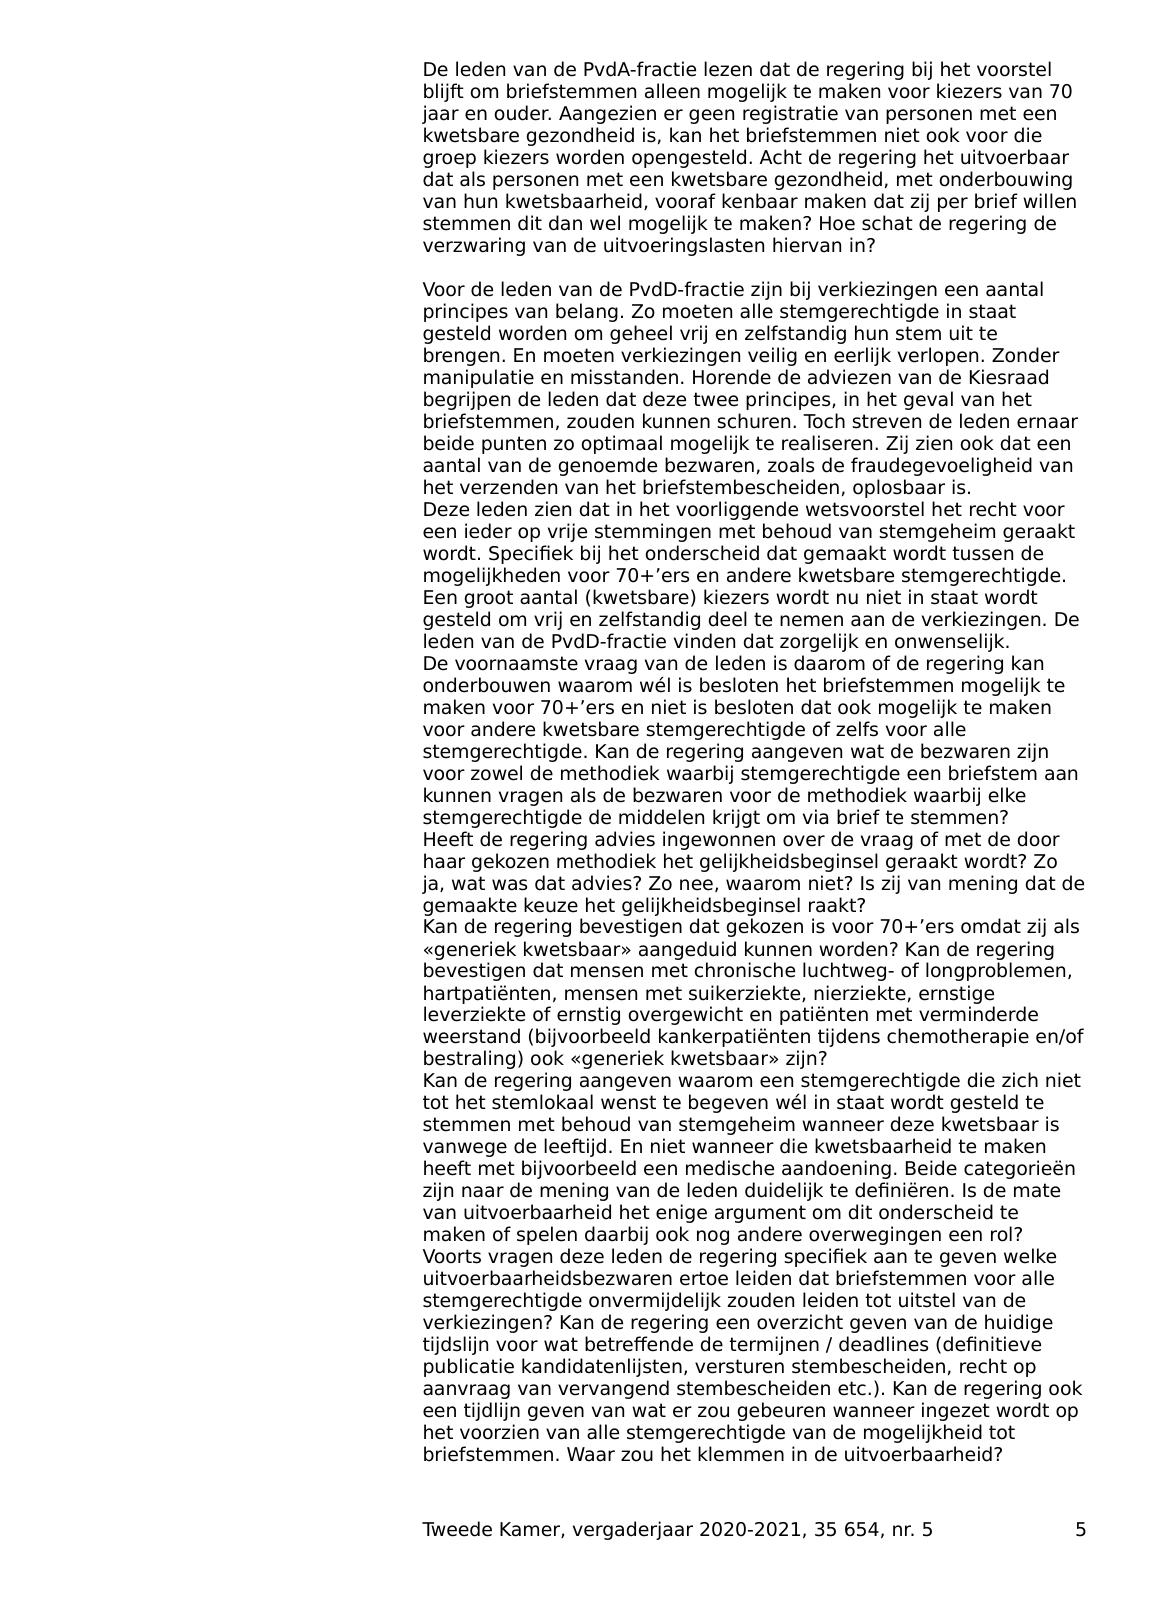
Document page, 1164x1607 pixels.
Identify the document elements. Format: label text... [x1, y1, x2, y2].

text Heeft de regering advies ingewonnen over de vraag of met de door haar gekozen methodiek het gelijkheidsbeginsel geraakt wordt? Zo ja, wat was dat advies? Zo nee, waarom niet? Is zij van mening dat de gemaakte keuze het gelijkheidsbeginsel raakt? [422, 828, 1087, 916]
text De leden van de PvdA-fractie lezen dat de regering bij het voorstel blijft om briefstemmen alleen mogelijk te maken voor kiezers van 70 jaar en ouder. Aangezien er geen registratie van personen met een kwetsbare gezondheid is, kan het briefstemmen niet ook voor die groep kiezers worden opengesteld. Acht de regering het uitvoerbaar dat als personen met een kwetsbare gezondheid, met onderbouwing van hun kwetsbaarheid, vooraf kenbaar maken dat zij per brief willen stemmen dit dan wel mogelijk te maken? Hoe schat de regering de verzwaring van de uitvoeringslasten hiervan in? [422, 59, 1087, 257]
text De voornaamste vraag van de leden is daarom of de regering kan onderbouwen waarom wél is besloten het briefstemmen mogelijk te maken voor 70+’ers en niet is besloten dat ook mogelijk te maken voor andere kwetsbare stemgerechtigde of zelfs voor alle stemgerechtigde. Kan de regering aangeven wat de bezwaren zijn voor zowel de methodiek waarbij stemgerechtigde een briefstem aan kunnen vragen als de bezwaren voor de methodiek waarbij elke stemgerechtigde de middelen krijgt om via brief te stemmen? [422, 653, 1087, 828]
text Kan de regering aangeven waarom een stemgerechtigde die zich niet tot het stemlokaal wenst te begeven wél in staat wordt gesteld te stemmen met behoud van stemgeheim wanneer deze kwetsbaar is vanwege de leeftijd. En niet wanneer die kwetsbaarheid te maken heeft met bijvoorbeeld een medische aandoening. Beide categorieën zijn naar de mening van de leden duidelijk te definiëren. Is de mate van uitvoerbaarheid het enige argument om dit onderscheid te maken of spelen daarbij ook nog andere overwegingen een rol? [422, 1070, 1087, 1246]
text Deze leden zien dat in het voorliggende wetsvoorstel het recht voor een ieder op vrije stemmingen met behoud van stemgeheim geraakt wordt. Specifiek bij het onderscheid dat gemaakt wordt tussen de mogelijkheden voor 70+’ers en andere kwetsbare stemgerechtigde. Een groot aantal (kwetsbare) kiezers wordt nu niet in staat wordt gesteld om vrij en zelfstandig deel te nemen aan de verkiezingen. De leden van de PvdD-fractie vinden dat zorgelijk en onwenselijk. [422, 499, 1087, 653]
text Kan de regering bevestigen dat gekozen is voor 70+’ers omdat zij als «generiek kwetsbaar» aangeduid kunnen worden? Kan de regering bevestigen dat mensen met chronische luchtweg- of longproblemen, hartpatiënten, mensen met suikerziekte, nierziekte, ernstige leverziekte of ernstig overgewicht en patiënten met verminderde weerstand (bijvoorbeeld kankerpatiënten tijdens chemotherapie en/of bestraling) ook «generiek kwetsbaar» zijn? [422, 916, 1087, 1070]
text Voor de leden van de PvdD-fractie zijn bij verkiezingen een aantal principes van belang. Zo moeten alle stemgerechtigde in staat gesteld worden om geheel vrij en zelfstandig hun stem uit te brengen. En moeten verkiezingen veilig en eerlijk verlopen. Zonder manipulatie en misstanden. Horende de adviezen van de Kiesraad begrijpen de leden dat deze twee principes, in het geval van het briefstemmen, zouden kunnen schuren. Toch streven de leden ernaar beide punten zo optimaal mogelijk te realiseren. Zij zien ook dat een aantal van de genoemde bezwaren, zoals de fraudegevoeligheid van het verzenden van het briefstembescheiden, oplosbaar is. [422, 279, 1087, 499]
text Voorts vragen deze leden de regering specifiek aan te geven welke uitvoerbaarheidsbezwaren ertoe leiden dat briefstemmen voor alle stemgerechtigde onvermijdelijk zouden leiden tot uitstel van de verkiezingen? Kan de regering een overzicht geven van de huidige tijdslijn voor wat betreffende de termijnen / deadlines (definitieve publicatie kandidatenlijsten, versturen stembescheiden, recht op aanvraag van vervangend stembescheiden etc.). Kan de regering ook een tijdlijn geven van wat er zou gebeuren wanneer ingezet wordt op het voorzien van alle stemgerechtigde van de mogelijkheid tot briefstemmen. Waar zou het klemmen in de uitvoerbaarheid? [422, 1246, 1087, 1466]
